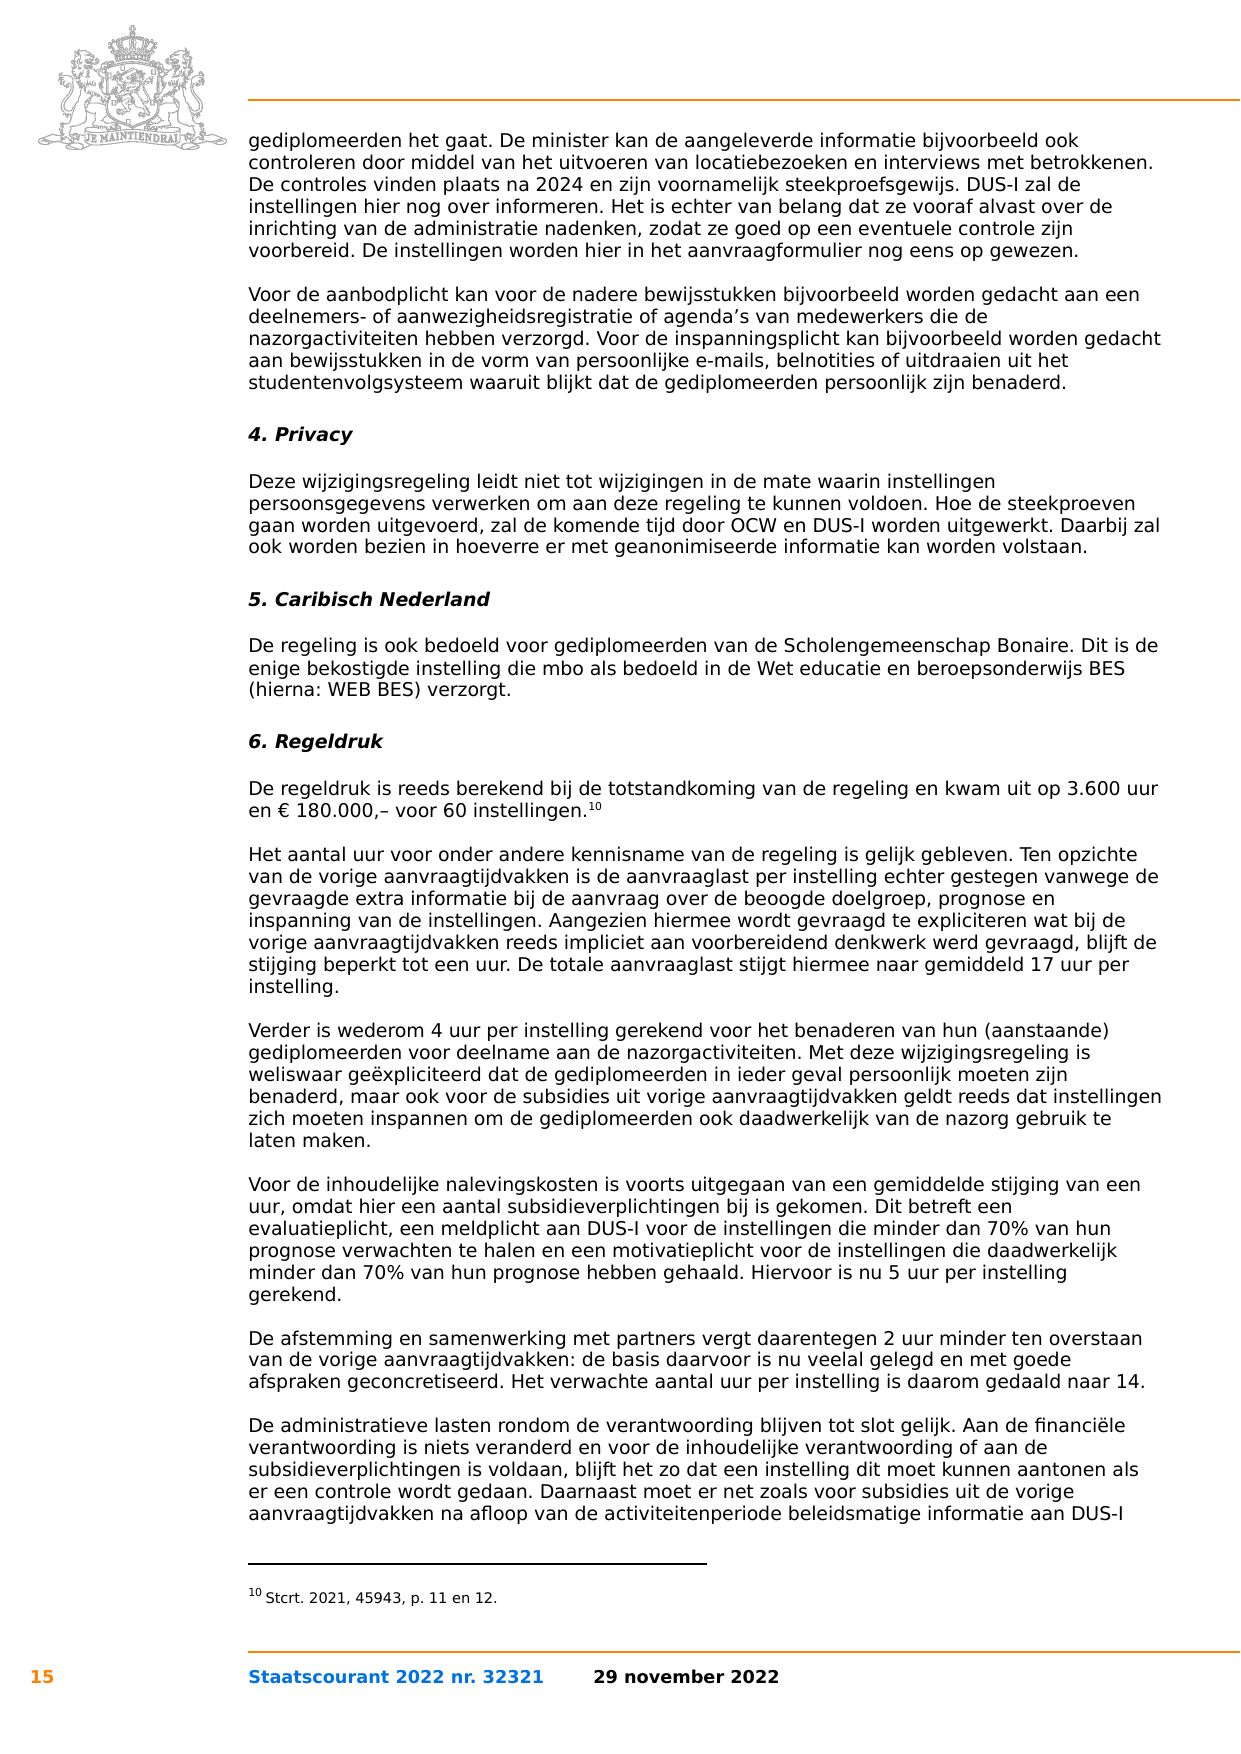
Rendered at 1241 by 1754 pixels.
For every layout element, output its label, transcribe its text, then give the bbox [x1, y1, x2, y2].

text De afstemming en samenwerking met partners vergt daarentegen 2 uur minder ten overstaan van de vorige aanvraagtijdvakken: de basis daarvoor is nu veelal gelegd en met goede afspraken geconcretiseerd. Het verwachte aantal uur per instelling is daarom gedaald naar 14. [248, 1327, 1163, 1393]
text De administratieve lasten rondom de verantwoording blijven tot slot gelijk. Aan de financiële verantwoording is niets veranderd en voor de inhoudelijke verantwoording of aan de subsidieverplichtingen is voldaan, blijft het zo dat een instelling dit moet kunnen aantonen als er een controle wordt gedaan. Daarnaast moet er net zoals voor subsidies uit de vorige aanvraagtijdvakken na afloop van de activiteitenperiode beleidsmatige informatie aan DUS-I [248, 1415, 1163, 1525]
subtitle 6. Regeldruk [248, 731, 1163, 753]
text Voor de aanbodplicht kan voor de nadere bewijsstukken bijvoorbeeld worden gedacht aan een deelnemers- of aanwezigheidsregistratie of agenda’s van medewerkers die de nazorgactiviteiten hebben verzorgd. Voor de inspanningsplicht kan bijvoorbeeld worden gedacht aan bewijsstukken in de vorm van persoonlijke e-mails, belnotities of uitdraaien uit het studentenvolgsysteem waaruit blijkt dat de gediplomeerden persoonlijk zijn benaderd. [248, 284, 1163, 393]
text De regeling is ook bedoeld voor gediplomeerden van de Scholengemeenschap Bonaire. Dit is de enige bekostigde instelling die mbo als bedoeld in de Wet educatie en beroepsonderwijs BES (hierna: WEB BES) verzorgt. [248, 635, 1163, 701]
text Verder is wederom 4 uur per instelling gerekend voor het benaderen van hun (aanstaande) gediplomeerden voor deelname aan de nazorgactiviteiten. Met deze wijzigingsregeling is weliswaar geëxpliciteerd dat de gediplomeerden in ieder geval persoonlijk moeten zijn benaderd, maar ook voor de subsidies uit vorige aanvraagtijdvakken geldt reeds dat instellingen zich moeten inspannen om de gediplomeerden ook daadwerkelijk van de nazorg gebruik te laten maken. [248, 1020, 1163, 1152]
subtitle 4. Privacy [248, 423, 1163, 446]
text De regeldruk is reeds berekend bij de totstandkoming van de regeling en kwam uit op 3.600 uur en € 180.000,– voor 60 instellingen. [248, 778, 1163, 822]
text gediplomeerden het gaat. De minister kan de aangeleverde informatie bijvoorbeeld ook controleren door middel van het uitvoeren van locatiebezoeken en interviews met betrokkenen. De controles vinden plaats na 2024 en zijn voornamelijk steekproefsgewijs. DUS-I zal de instellingen hier nog over informeren. Het is echter van belang dat ze vooraf alvast over de inrichting van de administratie nadenken, zodat ze goed op een eventuele controle zijn voorbereid. De instellingen worden hier in het aanvraagformulier nog eens op gewezen. [248, 130, 1163, 262]
picture [38, 25, 227, 150]
text Voor de inhoudelijke nalevingskosten is voorts uitgegaan van een gemiddelde stijging van een uur, omdat hier een aantal subsidieverplichtingen bij is gekomen. Dit betreft een evaluatieplicht, een meldplicht aan DUS-I voor de instellingen die minder dan 70% van hun prognose verwachten te halen en een motivatieplicht voor de instellingen die daadwerkelijk minder dan 70% van hun prognose hebben gehaald. Hiervoor is nu 5 uur per instelling gerekend. [248, 1174, 1163, 1306]
subtitle 5. Caribisch Nederland [248, 588, 1163, 610]
text Deze wijzigingsregeling leidt niet tot wijzigingen in de mate waarin instellingen persoonsgegevens verwerken om aan deze regeling te kunnen voldoen. Hoe de steekproeven gaan worden uitgevoerd, zal de komende tijd door OCW en DUS-I worden uitgewerkt. Daarbij zal ook worden bezien in hoeverre er met geanonimiseerde informatie kan worden volstaan. [248, 471, 1163, 558]
text Stcrt. 2021, 45943, p. 11 en 12. [248, 1586, 1163, 1608]
text Het aantal uur voor onder andere kennisname van de regeling is gelijk gebleven. Ten opzichte van de vorige aanvraagtijdvakken is de aanvraaglast per instelling echter gestegen vanwege de gevraagde extra informatie bij de aanvraag over de beoogde doelgroep, prognose en inspanning van de instellingen. Aangezien hiermee wordt gevraagd te expliciteren wat bij de vorige aanvraagtijdvakken reeds impliciet aan voorbereidend denkwerk werd gevraagd, blijft de stijging beperkt tot een uur. De totale aanvraaglast stijgt hiermee naar gemiddeld 17 uur per instelling. [248, 844, 1163, 998]
